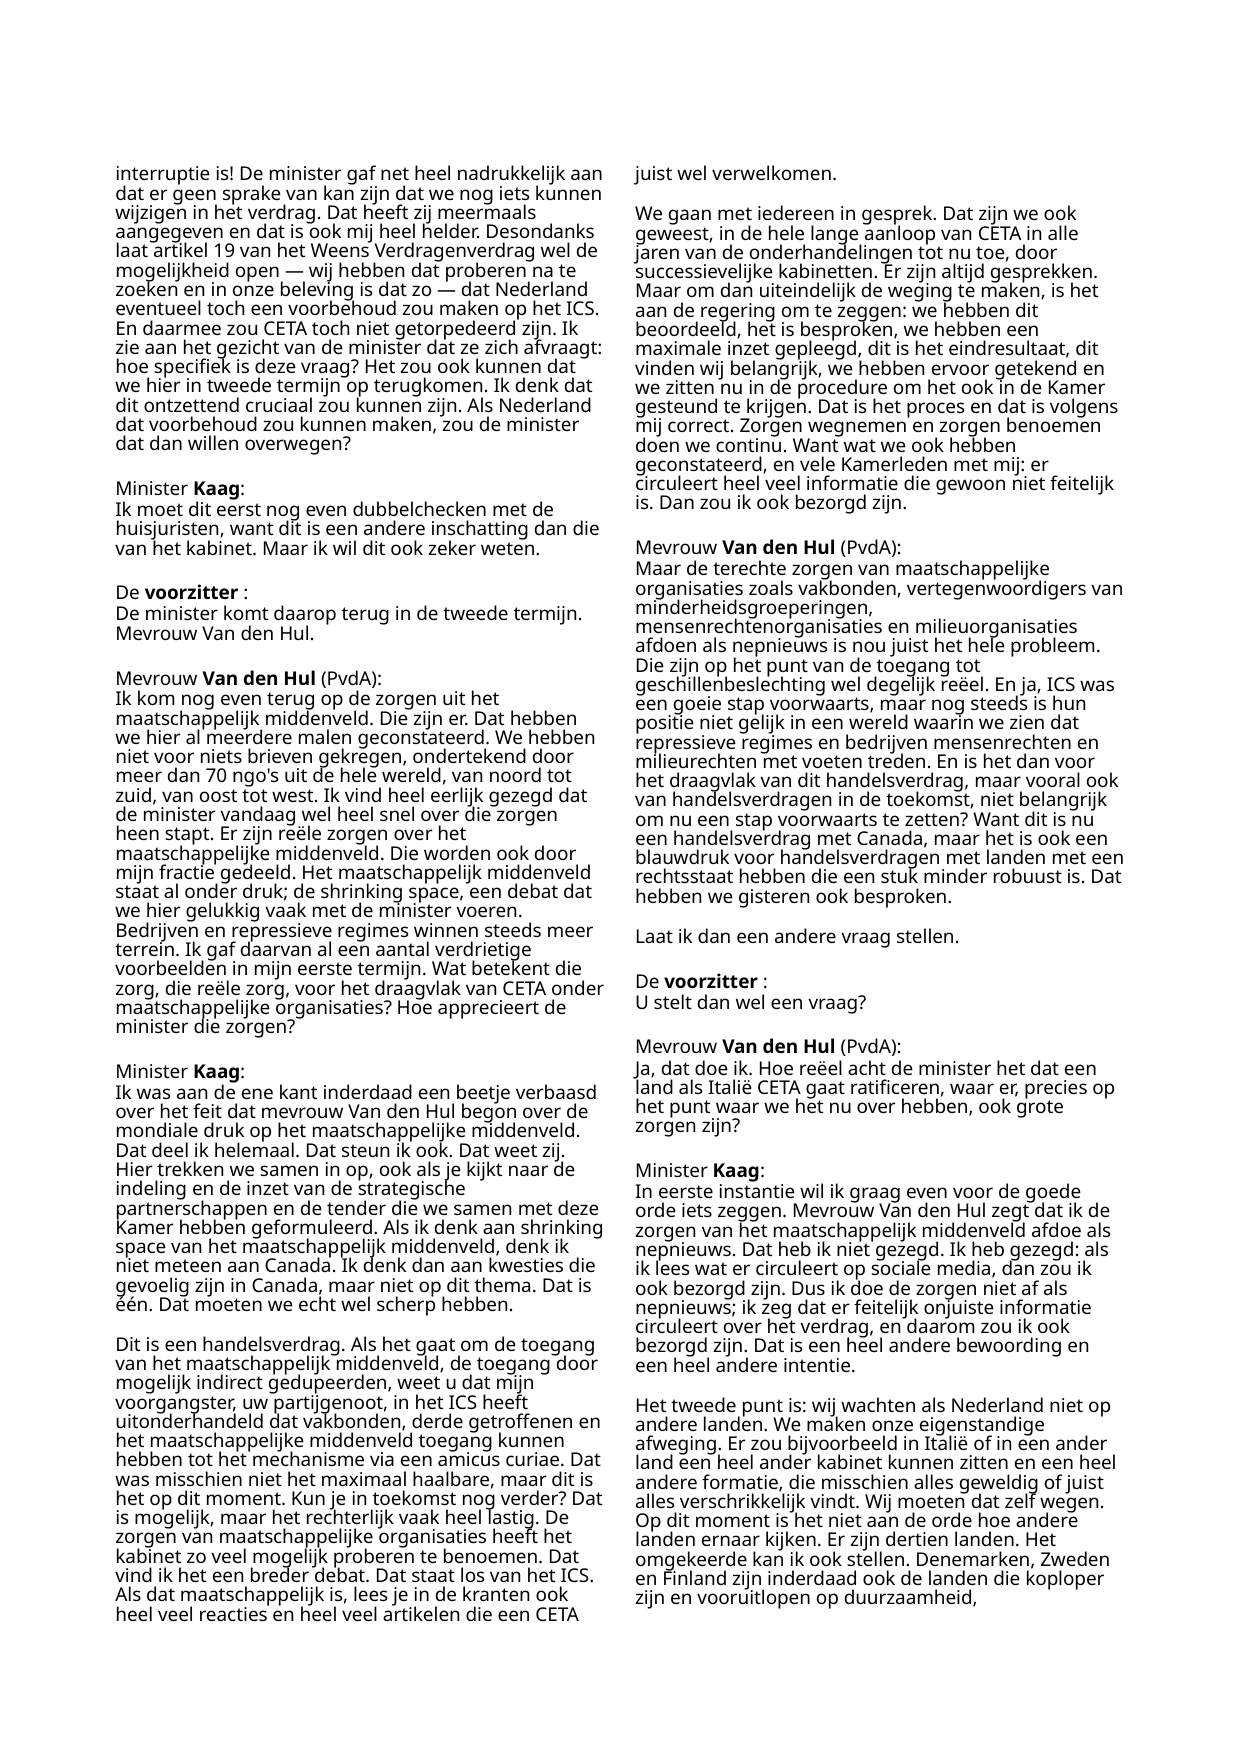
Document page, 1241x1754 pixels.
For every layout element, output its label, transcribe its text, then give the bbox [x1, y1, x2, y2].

text We gaan met iedereen in gesprek. Dat zijn we ook geweest, in de hele lange aanloop van CETA in alle jaren van de onderhandelingen tot nu toe, door successievelijke kabinetten. Er zijn altijd gesprekken. Maar om dan uiteindelijk de weging te maken, is het aan de regering om te zeggen: we hebben dit beoordeeld, het is besproken, we hebben een maximale inzet gepleegd, dit is het eindresultaat, dit vinden wij belangrijk, we hebben ervoor getekend en we zitten nu in de procedure om het ook in de Kamer gesteund te krijgen. Dat is het proces en dat is volgens mij correct. Zorgen wegnemen en zorgen benoemen doen we continu. Want wat we ook hebben geconstateerd, en vele Kamerleden met mij: er circuleert heel veel informatie die gewoon niet feitelijk is. Dan zou ik ook bezorgd zijn. [635, 205, 1125, 514]
text Mevrouw Van den Hul (PvdA): [635, 534, 1125, 560]
text De voorzitter : [635, 968, 1125, 994]
text Mevrouw Van den Hul (PvdA): [115, 665, 605, 690]
text Ik kom nog even terug op de zorgen uit het maatschappelijk middenveld. Die zijn er. Dat hebben we hier al meerdere malen geconstateerd. We hebben niet voor niets brieven gekregen, ondertekend door meer dan 70 ngo's uit de hele wereld, van noord tot zuid, van oost tot west. Ik vind heel eerlijk gezegd dat de minister vandaag wel heel snel over die zorgen heen stapt. Er zijn reële zorgen over het maatschappelijke middenveld. Die worden ook door mijn fractie gedeeld. Het maatschappelijk middenveld staat al onder druk; de shrinking space, een debat dat we hier gelukkig vaak met de minister voeren. Bedrijven en repressieve regimes winnen steeds meer terrein. Ik gaf daarvan al een aantal verdrietige voorbeelden in mijn eerste termijn. Wat betekent die zorg, die reële zorg, voor het draagvlak van CETA onder maatschappelijke organisaties? Hoe apprecieert de minister die zorgen? [115, 690, 605, 1037]
text Laat ik dan een andere vraag stellen. [635, 928, 1125, 947]
text Ik moet dit eerst nog even dubbelchecken met de huisjuristen, want dit is een andere inschatting dan die van het kabinet. Maar ik wil dit ook zeker weten. [115, 501, 605, 559]
text Ja, dat doe ik. Hoe reëel acht de minister het dat een land als Italië CETA gaat ratificeren, waar er, precies op het punt waar we het nu over hebben, ook grote zorgen zijn? [635, 1059, 1125, 1137]
text Dit is een handelsverdrag. Als het gaat om de toegang van het maatschappelijk middenveld, de toegang door mogelijk indirect gedupeerden, weet u dat mijn voorgangster, uw partijgenoot, in het ICS heeft uitonderhandeld dat vakbonden, derde getroffenen en het maatschappelijke middenveld toegang kunnen hebben tot het mechanisme via een amicus curiae. Dat was misschien niet het maximaal haalbare, maar dit is het op dit moment. Kun je in toekomst nog verder? Dat is mogelijk, maar het rechterlijk vaak heel lastig. De zorgen van maatschappelijke organisaties heeft het kabinet zo veel mogelijk proberen te benoemen. Dat vind ik het een breder debat. Dat staat los van het ICS. Als dat maatschappelijk is, lees je in de kranten ook heel veel reacties en heel veel artikelen die een CETA [115, 1336, 605, 1625]
text Minister Kaag: [115, 475, 605, 501]
text Ik was aan de ene kant inderdaad een beetje verbaasd over het feit dat mevrouw Van den Hul begon over de mondiale druk op het maatschappelijke middenveld. Dat deel ik helemaal. Dat steun ik ook. Dat weet zij. Hier trekken we samen in op, ook als je kijkt naar de indeling en de inzet van de strategische partnerschappen en de tender die we samen met deze Kamer hebben geformuleerd. Als ik denk aan shrinking space van het maatschappelijk middenveld, denk ik niet meteen aan Canada. Ik denk dan aan kwesties die gevoelig zijn in Canada, maar niet op dit thema. Dat is één. Dat moeten we echt wel scherp hebben. [115, 1084, 605, 1315]
text De minister komt daarop terug in de tweede termijn. Mevrouw Van den Hul. [115, 605, 605, 644]
text De voorzitter : [115, 579, 605, 605]
text juist wel verwelkomen. [635, 165, 1125, 184]
text Maar de terechte zorgen van maatschappelijke organisaties zoals vakbonden, vertegenwoordigers van minderheidsgroeperingen, mensenrechtenorganisaties en milieuorganisaties afdoen als nepnieuws is nou juist het hele probleem. Die zijn op het punt van de toegang tot geschillenbeslechting wel degelijk reëel. En ja, ICS was een goeie stap voorwaarts, maar nog steeds is hun positie niet gelijk in een wereld waarin we zien dat repressieve regimes en bedrijven mensenrechten en milieurechten met voeten treden. En is het dan voor het draagvlak van dit handelsverdrag, maar vooral ook van handelsverdragen in de toekomst, niet belangrijk om nu een stap voorwaarts te zetten? Want dit is nu een handelsverdrag met Canada, maar het is ook een blauwdruk voor handelsverdragen met landen met een rechtsstaat hebben die een stuk minder robuust is. Dat hebben we gisteren ook besproken. [635, 560, 1125, 907]
text Minister Kaag: [635, 1157, 1125, 1183]
text In eerste instantie wil ik graag even voor de goede orde iets zeggen. Mevrouw Van den Hul zegt dat ik de zorgen van het maatschappelijk middenveld afdoe als nepnieuws. Dat heb ik niet gezegd. Ik heb gezegd: als ik lees wat er circuleert op sociale media, dan zou ik ook bezorgd zijn. Dus ik doe de zorgen niet af als nepnieuws; ik zeg dat er feitelijk onjuiste informatie circuleert over het verdrag, en daarom zou ik ook bezorgd zijn. Dat is een heel andere bewoording en een heel andere intentie. [635, 1183, 1125, 1376]
text Minister Kaag: [115, 1058, 605, 1084]
text U stelt dan wel een vraag? [635, 994, 1125, 1013]
text interruptie is! De minister gaf net heel nadrukkelijk aan dat er geen sprake van kan zijn dat we nog iets kunnen wijzigen in het verdrag. Dat heeft zij meermaals aangegeven en dat is ook mij heel helder. Desondanks laat artikel 19 van het Weens Verdragenverdrag wel de mogelijkheid open — wij hebben dat proberen na te zoeken en in onze beleving is dat zo — dat Nederland eventueel toch een voorbehoud zou maken op het ICS. En daarmee zou CETA toch niet getorpedeerd zijn. Ik zie aan het gezicht van de minister dat ze zich afvraagt: hoe specifiek is deze vraag? Het zou ook kunnen dat we hier in tweede termijn op terugkomen. Ik denk dat dit ontzettend cruciaal zou kunnen zijn. Als Nederland dat voorbehoud zou kunnen maken, zou de minister dat dan willen overwegen? [115, 165, 605, 454]
text Het tweede punt is: wij wachten als Nederland niet op andere landen. We maken onze eigenstandige afweging. Er zou bijvoorbeeld in Italië of in een ander land een heel ander kabinet kunnen zitten en een heel andere formatie, die misschien alles geweldig of juist alles verschrikkelijk vindt. Wij moeten dat zelf wegen. Op dit moment is het niet aan de orde hoe andere landen ernaar kijken. Er zijn dertien landen. Het omgekeerde kan ik ook stellen. Denemarken, Zweden en Finland zijn inderdaad ook de landen die koploper zijn en vooruitlopen op duurzaamheid, [635, 1397, 1125, 1608]
text Mevrouw Van den Hul (PvdA): [635, 1034, 1125, 1059]
